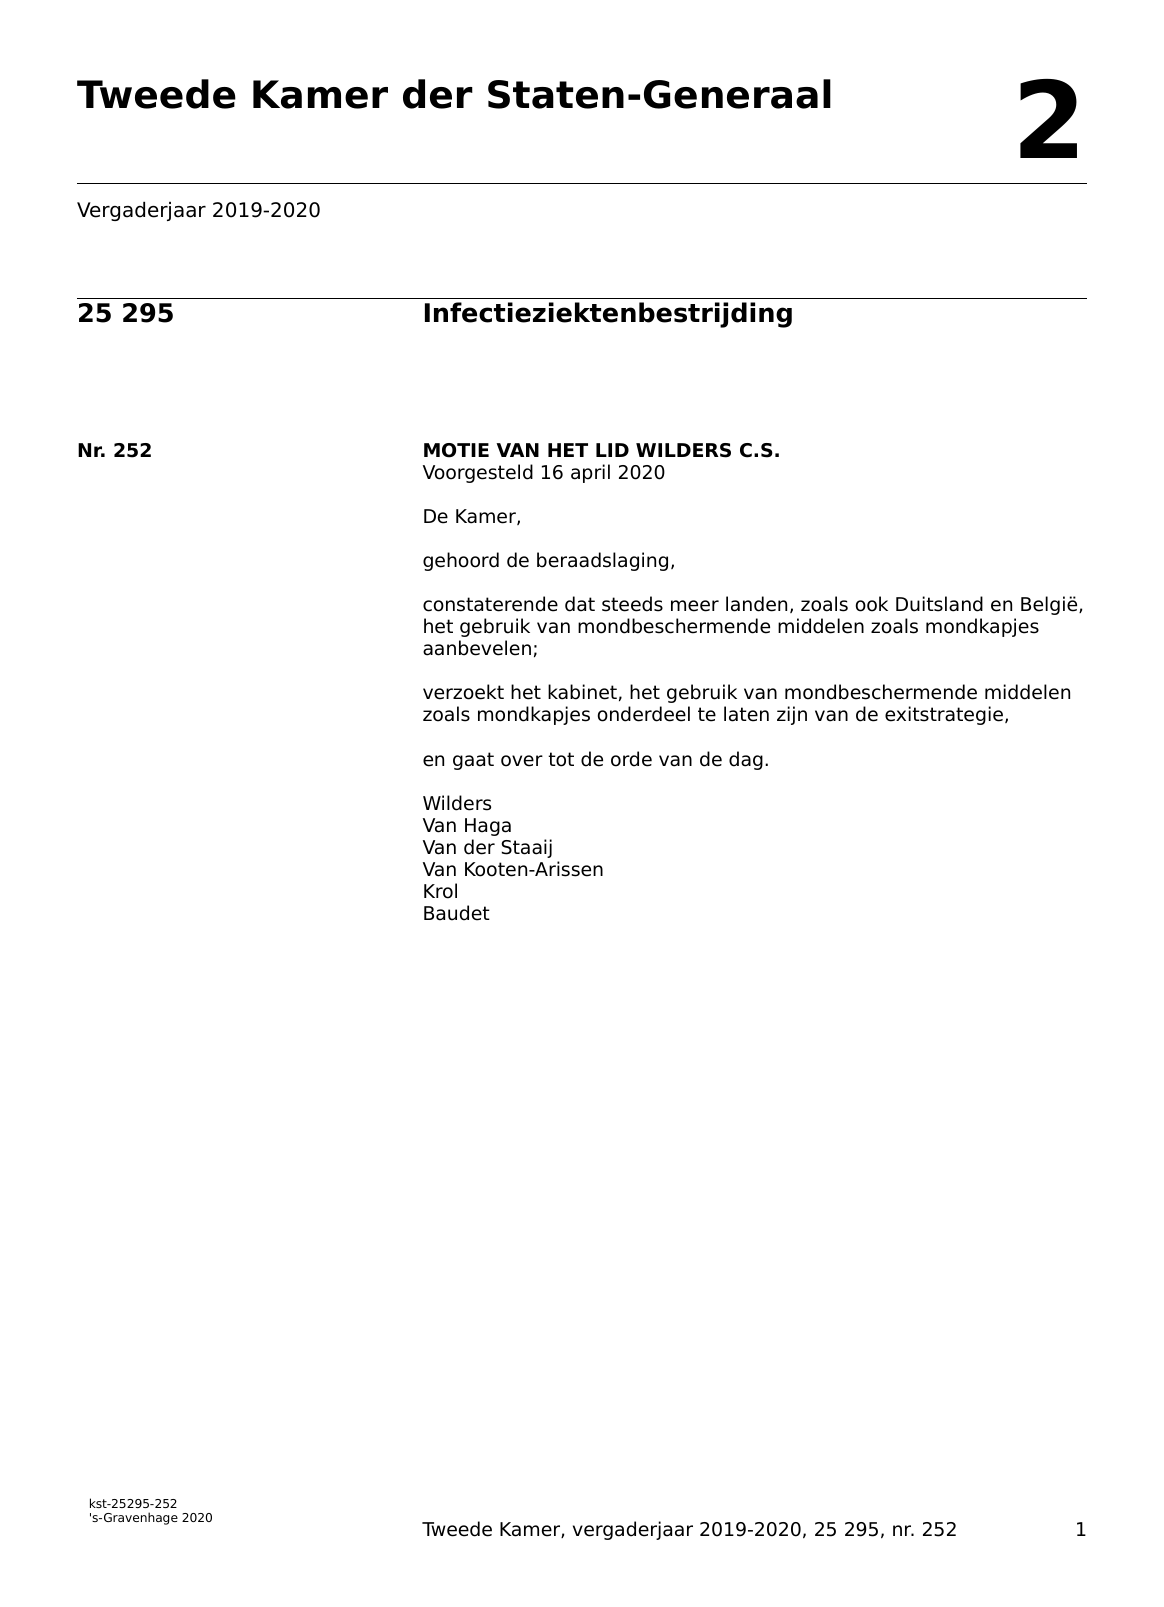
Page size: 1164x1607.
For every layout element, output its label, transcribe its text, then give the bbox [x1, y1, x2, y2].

text Krol [422, 881, 1087, 902]
text Van Haga [422, 814, 1087, 837]
text Van der Staaij [422, 837, 1087, 858]
text Van Kooten-Arissen [422, 858, 1087, 881]
text verzoekt het kabinet, het gebruik van mondbeschermende middelen zoals mondkapjes onderdeel te laten zijn van de exitstrategie, [422, 682, 1087, 726]
table_header Tweede Kamer der Staten-Generaal [77, 59, 886, 183]
text Baudet [422, 902, 1087, 924]
text en gaat over tot de orde van de dag. [422, 748, 1087, 770]
text Wilders [422, 793, 1087, 814]
text constaterende dat steeds meer landen, zoals ook Duitsland en België, het gebruik van mondbeschermende middelen zoals mondkapjes aanbevelen; [422, 594, 1087, 660]
subtitle 25 295 Infectieziektenbestrijding [77, 299, 1087, 329]
table_header 2 [886, 59, 1087, 183]
text kst-25295-252 [88, 1497, 323, 1511]
text gehoord de beraadslaging, [422, 550, 1087, 572]
table_cell Vergaderjaar 2019-2020 [77, 184, 1087, 298]
text Voorgesteld 16 april 2020 [422, 462, 1087, 484]
text De Kamer, [422, 506, 1087, 528]
text 's-Gravenhage 2020 [88, 1511, 323, 1525]
subtitle Nr. 252 MOTIE VAN HET LID WILDERS C.S. [77, 440, 1087, 462]
